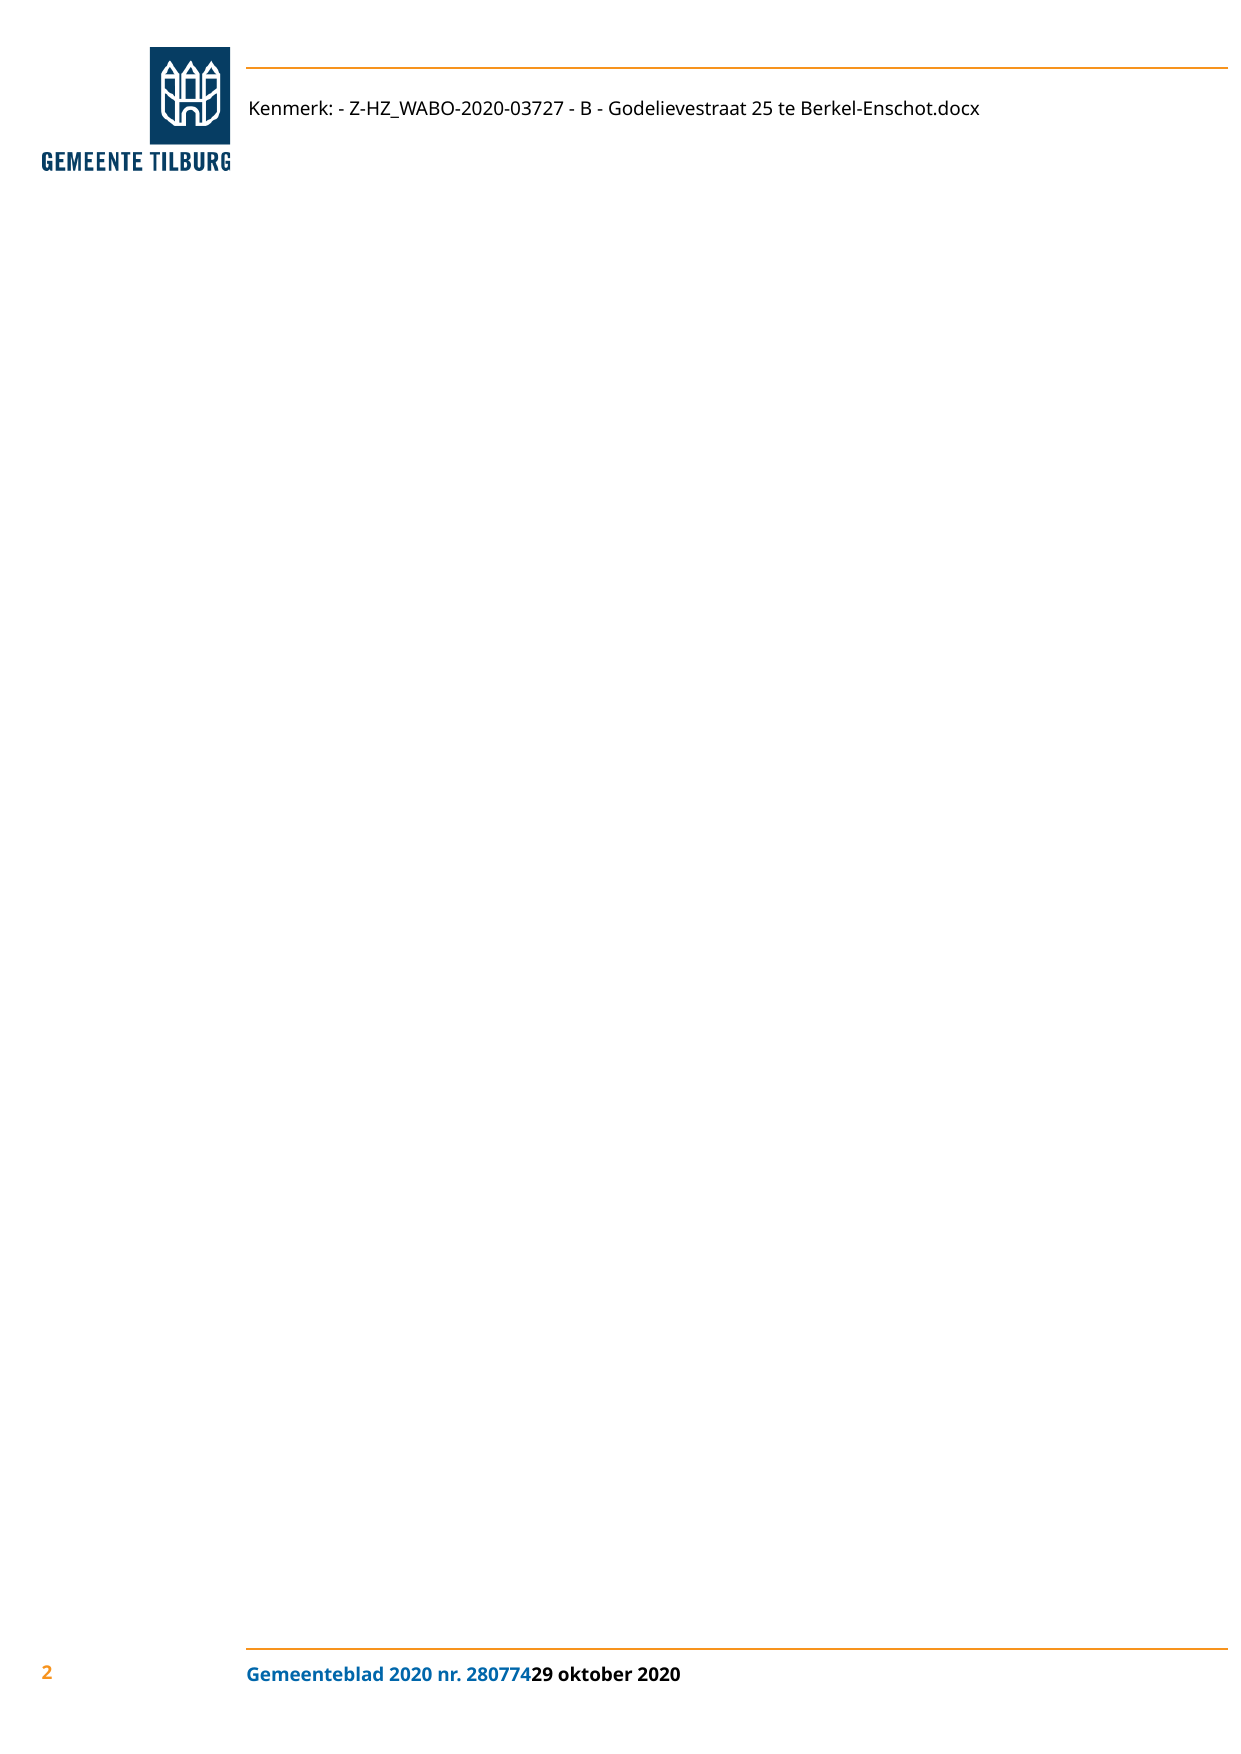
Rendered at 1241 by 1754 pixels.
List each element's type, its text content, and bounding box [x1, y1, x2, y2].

text Kenmerk: - Z-HZ_WABO-2020-03727 - B - Godelievestraat 25 te Berkel-Enschot.docx [248, 95, 1152, 121]
picture [41, 47, 231, 172]
